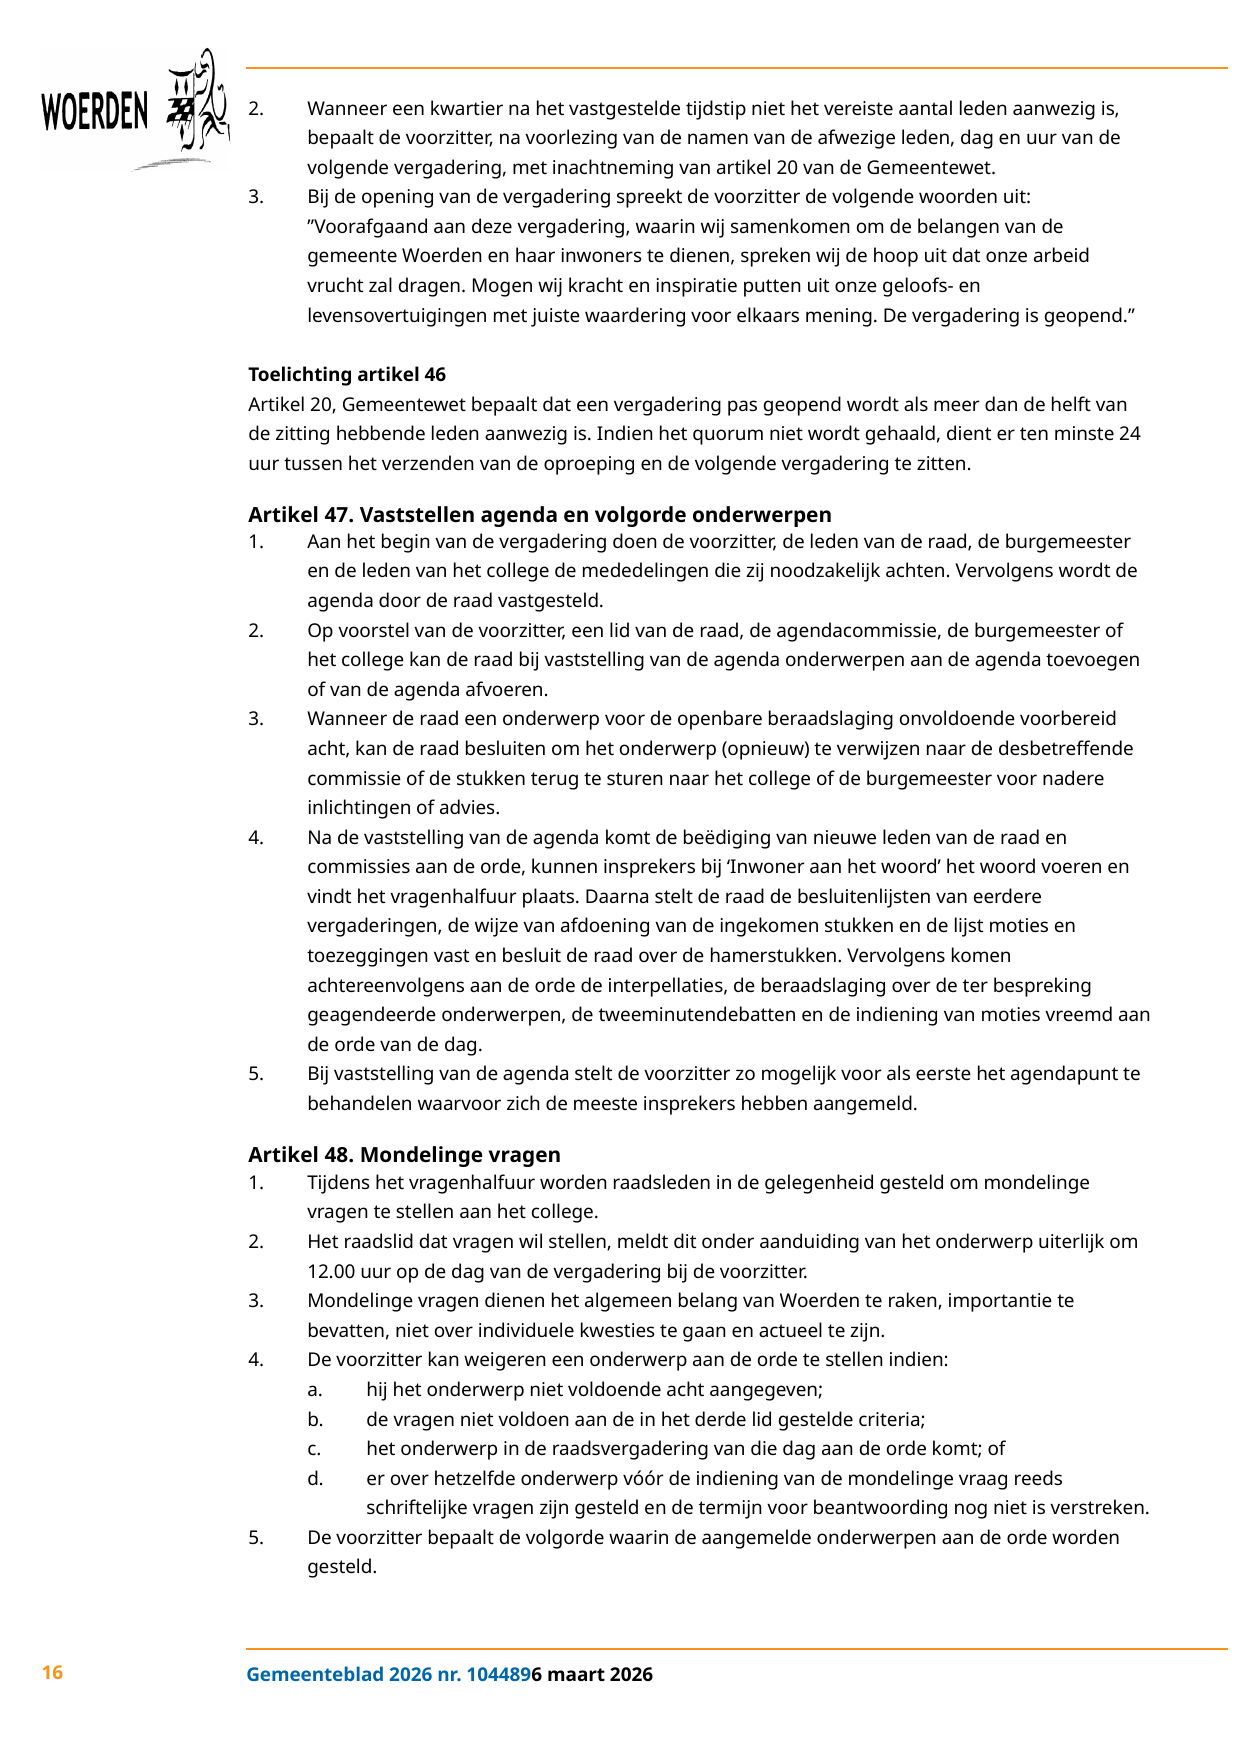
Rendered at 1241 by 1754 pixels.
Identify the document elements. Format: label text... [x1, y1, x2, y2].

list Het raadslid dat vragen wil stellen, meldt dit onder aanduiding van het onderwerp uiterlijk om 12.00 uur op de dag van de vergadering bij de voorzitter. [248, 1228, 1152, 1283]
list hij het onderwerp niet voldoende acht aangegeven; [307, 1376, 1152, 1402]
list Op voorstel van de voorzitter, een lid van de raad, de agendacommissie, de burgemeester of het college kan de raad bij vaststelling van de agenda onderwerpen aan de agenda toevoegen of van de agenda afvoeren. [248, 617, 1152, 702]
list het onderwerp in de raadsvergadering van die dag aan de orde komt; of [307, 1435, 1152, 1461]
list Mondelinge vragen dienen het algemeen belang van Woerden te raken, importantie te bevatten, niet over individuele kwesties te gaan en actueel te zijn. [248, 1287, 1152, 1343]
list Na de vaststelling van de agenda komt de beëdiging van nieuwe leden van de raad en commissies aan de orde, kunnen insprekers bij ‘Inwoner aan het woord’ het woord voeren en vindt het vragenhalfuur plaats. Daarna stelt de raad de besluitenlijsten van eerdere vergaderingen, de wijze van afdoening van de ingekomen stukken en de lijst moties en toezeggingen vast en besluit de raad over de hamerstukken. Vervolgens komen achtereenvolgens aan de orde de interpellaties, de beraadslaging over de ter bespreking geagendeerde onderwerpen, de tweeminutendebatten en de indiening van moties vreemd aan de orde van de dag. [248, 824, 1152, 1057]
text Artikel 48. Mondelinge vragen [248, 1141, 1152, 1169]
list Wanneer de raad een onderwerp voor de openbare beraadslaging onvoldoende voorbereid acht, kan de raad besluiten om het onderwerp (opnieuw) te verwijzen naar de desbetreffende commissie of de stukken terug te sturen naar het college of de burgemeester voor nadere inlichtingen of advies. [248, 706, 1152, 820]
list Bij vaststelling van de agenda stelt de voorzitter zo mogelijk voor als eerste het agendapunt te behandelen waarvoor zich de meeste insprekers hebben aangemeld. [248, 1061, 1152, 1116]
list Aan het begin van de vergadering doen de voorzitter, de leden van de raad, de burgemeester en de leden van het college de mededelingen die zij noodzakelijk achten. Vervolgens wordt de agenda door de raad vastgesteld. [248, 528, 1152, 613]
list Tijdens het vragenhalfuur worden raadsleden in de gelegenheid gesteld om mondelinge vragen te stellen aan het college. [248, 1169, 1152, 1224]
picture [41, 47, 231, 172]
text Artikel 47. Vaststellen agenda en volgorde onderwerpen [248, 500, 1152, 528]
list er over hetzelfde onderwerp vóór de indiening van de mondelinge vraag reeds schriftelijke vragen zijn gesteld en de termijn voor beantwoording nog niet is verstreken. [307, 1465, 1152, 1520]
list Bij de opening van de vergadering spreekt de voorzitter de volgende woorden uit: ”Voorafgaand aan deze vergadering, waarin wij samenkomen om de belangen van de gemeente Woerden en haar inwoners te dienen, spreken wij de hoop uit dat onze arbeid vrucht zal dragen. Mogen wij kracht en inspiratie putten uit onze geloofs- en levensovertuigingen met juiste waardering voor elkaars mening. De vergadering is geopend.” [248, 183, 1152, 328]
list de vragen niet voldoen aan de in het derde lid gestelde criteria; [307, 1406, 1152, 1431]
list Wanneer een kwartier na het vastgestelde tijdstip niet het vereiste aantal leden aanwezig is, bepaalt de voorzitter, na voorlezing van de namen van de afwezige leden, dag en uur van de volgende vergadering, met inachtneming van artikel 20 van de Gemeentewet. [248, 95, 1152, 180]
list De voorzitter kan weigeren een onderwerp aan de orde te stellen indien: [248, 1347, 1152, 1372]
list De voorzitter bepaalt de volgorde waarin de aangemelde onderwerpen aan de orde worden gesteld. [248, 1524, 1152, 1579]
table_header Toelichting artikel 46 Artikel 20, Gemeentewet bepaalt dat een vergadering pas geopend wordt als meer dan de helft van de zitting hebbende leden aanwezig is. Indien het quorum niet wordt gehaald, dient er ten minste 24 uur tussen het verzenden van de oproeping en de volgende vergadering te zitten. [248, 361, 1152, 476]
